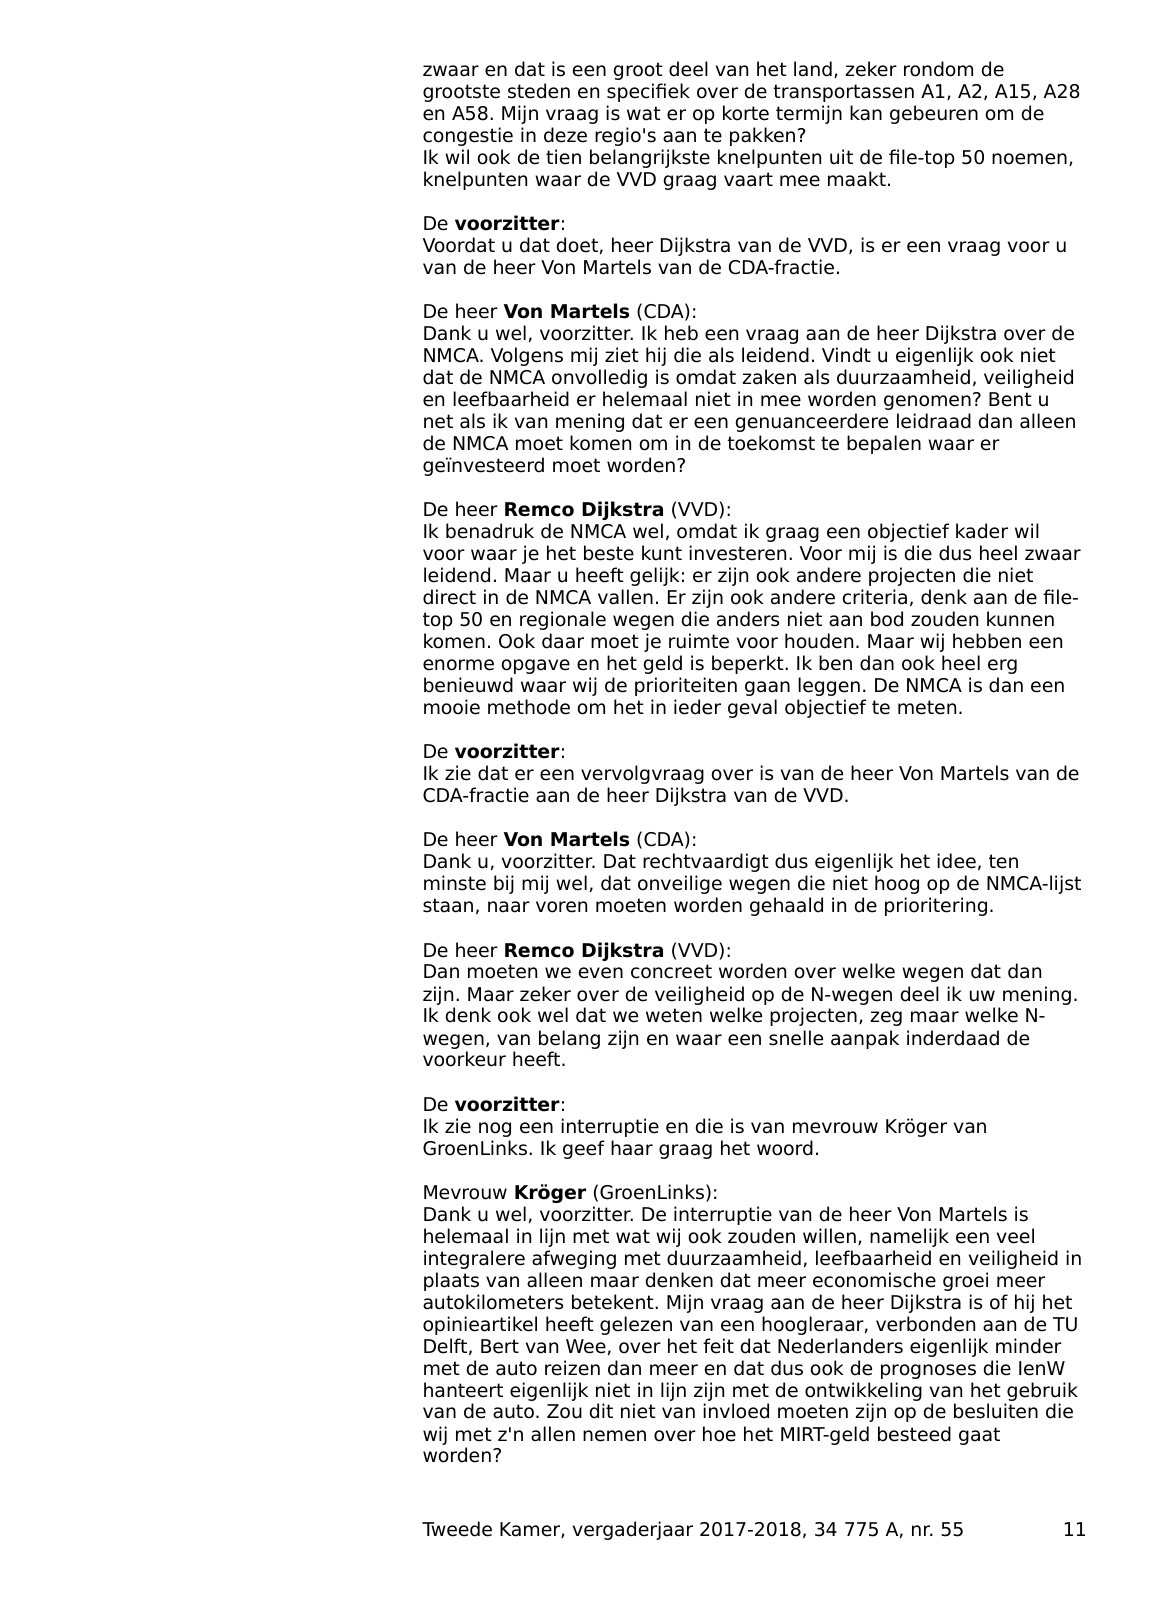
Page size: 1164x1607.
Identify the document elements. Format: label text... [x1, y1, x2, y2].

text De voorzitter: [422, 213, 1087, 235]
text Ik wil ook de tien belangrijkste knelpunten uit de file-top 50 noemen, knelpunten waar de VVD graag vaart mee maakt. [422, 147, 1087, 191]
text De voorzitter: [422, 741, 1087, 763]
text De heer Von Martels (CDA): [422, 301, 1087, 323]
text De heer Remco Dijkstra (VVD): [422, 939, 1087, 961]
text Dank u wel, voorzitter. Ik heb een vraag aan de heer Dijkstra over de NMCA. Volgens mij ziet hij die als leidend. Vindt u eigenlijk ook niet dat de NMCA onvolledig is omdat zaken als duurzaamheid, veiligheid en leefbaarheid er helemaal niet in mee worden genomen? Bent u net als ik van mening dat er een genuanceerdere leidraad dan alleen de NMCA moet komen om in de toekomst te bepalen waar er geïnvesteerd moet worden? [422, 323, 1087, 477]
text Ik benadruk de NMCA wel, omdat ik graag een objectief kader wil voor waar je het beste kunt investeren. Voor mij is die dus heel zwaar leidend. Maar u heeft gelijk: er zijn ook andere projecten die niet direct in de NMCA vallen. Er zijn ook andere criteria, denk aan de file-top 50 en regionale wegen die anders niet aan bod zouden kunnen komen. Ook daar moet je ruimte voor houden. Maar wij hebben een enorme opgave en het geld is beperkt. Ik ben dan ook heel erg benieuwd waar wij de prioriteiten gaan leggen. De NMCA is dan een mooie methode om het in ieder geval objectief te meten. [422, 521, 1087, 719]
text Dank u wel, voorzitter. De interruptie van de heer Von Martels is helemaal in lijn met wat wij ook zouden willen, namelijk een veel integralere afweging met duurzaamheid, leefbaarheid en veiligheid in plaats van alleen maar denken dat meer economische groei meer autokilometers betekent. Mijn vraag aan de heer Dijkstra is of hij het opinieartikel heeft gelezen van een hoogleraar, verbonden aan de TU Delft, Bert van Wee, over het feit dat Nederlanders eigenlijk minder met de auto reizen dan meer en dat dus ook de prognoses die IenW hanteert eigenlijk niet in lijn zijn met de ontwikkeling van het gebruik van de auto. Zou dit niet van invloed moeten zijn op de besluiten die wij met z'n allen nemen over hoe het MIRT-geld besteed gaat worden? [422, 1204, 1087, 1467]
text De heer Von Martels (CDA): [422, 829, 1087, 851]
text De heer Remco Dijkstra (VVD): [422, 499, 1087, 521]
text Ik zie dat er een vervolgvraag over is van de heer Von Martels van de CDA-fractie aan de heer Dijkstra van de VVD. [422, 763, 1087, 807]
text Voordat u dat doet, heer Dijkstra van de VVD, is er een vraag voor u van de heer Von Martels van de CDA-fractie. [422, 235, 1087, 279]
text zwaar en dat is een groot deel van het land, zeker rondom de grootste steden en specifiek over de transportassen A1, A2, A15, A28 en A58. Mijn vraag is wat er op korte termijn kan gebeuren om de congestie in deze regio's aan te pakken? [422, 59, 1087, 147]
text Mevrouw Kröger (GroenLinks): [422, 1182, 1087, 1204]
text Ik zie nog een interruptie en die is van mevrouw Kröger van GroenLinks. Ik geef haar graag het woord. [422, 1116, 1087, 1159]
text De voorzitter: [422, 1093, 1087, 1116]
text Dank u, voorzitter. Dat rechtvaardigt dus eigenlijk het idee, ten minste bij mij wel, dat onveilige wegen die niet hoog op de NMCA-lijst staan, naar voren moeten worden gehaald in de prioritering. [422, 851, 1087, 917]
text Dan moeten we even concreet worden over welke wegen dat dan zijn. Maar zeker over de veiligheid op de N-wegen deel ik uw mening. Ik denk ook wel dat we weten welke projecten, zeg maar welke N-wegen, van belang zijn en waar een snelle aanpak inderdaad de voorkeur heeft. [422, 961, 1087, 1071]
